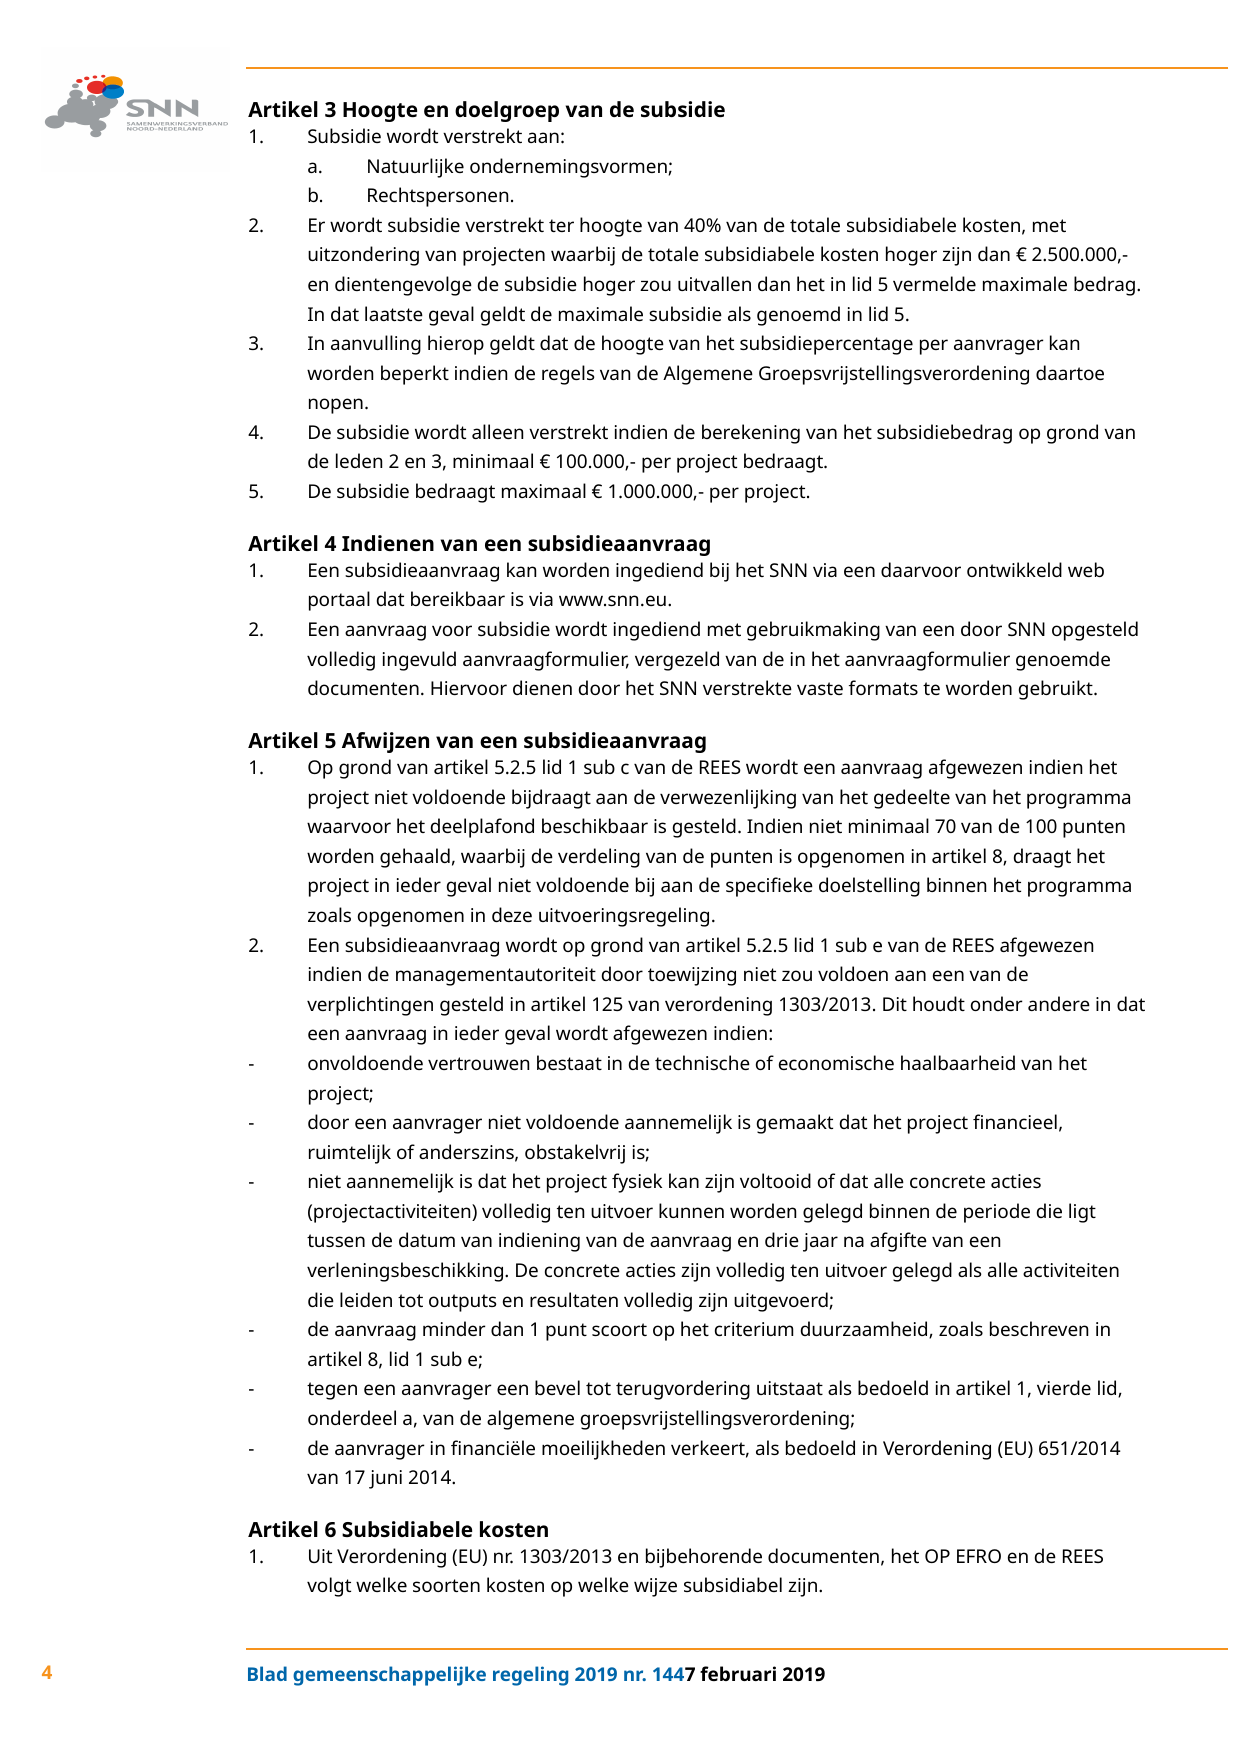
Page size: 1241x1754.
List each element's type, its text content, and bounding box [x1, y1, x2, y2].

list De subsidie bedraagt maximaal € 1.000.000,- per project. [248, 478, 1152, 504]
list Uit Verordening (EU) nr. 1303/2013 en bijbehorende documenten, het OP EFRO en de REES volgt welke soorten kosten op welke wijze subsidiabel zijn. [248, 1543, 1152, 1598]
list tegen een aanvrager een bevel tot terugvordering uitstaat als bedoeld in artikel 1, vierde lid, onderdeel a, van de algemene groepsvrijstellingsverordening; [248, 1376, 1152, 1431]
list niet aannemelijk is dat het project fysiek kan zijn voltooid of dat alle concrete acties (projectactiviteiten) volledig ten uitvoer kunnen worden gelegd binnen de periode die ligt tussen de datum van indiening van de aanvraag en drie jaar na afgifte van een verleningsbeschikking. De concrete acties zijn volledig ten uitvoer gelegd als alle activiteiten die leiden tot outputs en resultaten volledig zijn uitgevoerd; [248, 1168, 1152, 1312]
list Een subsidieaanvraag wordt op grond van artikel 5.2.5 lid 1 sub e van de REES afgewezen indien de managementautoriteit door toewijzing niet zou voldoen aan een van de verplichtingen gesteld in artikel 125 van verordening 1303/2013. Dit houdt onder andere in dat een aanvraag in ieder geval wordt afgewezen indien: [248, 932, 1152, 1046]
list door een aanvrager niet voldoende aannemelijk is gemaakt dat het project financieel, ruimtelijk of anderszins, obstakelvrij is; [248, 1109, 1152, 1164]
list Op grond van artikel 5.2.5 lid 1 sub c van de REES wordt een aanvraag afgewezen indien het project niet voldoende bijdraagt aan de verwezenlijking van het gedeelte van het programma waarvoor het deelplafond beschikbaar is gesteld. Indien niet minimaal 70 van de 100 punten worden gehaald, waarbij de verdeling van de punten is opgenomen in artikel 8, draagt het project in ieder geval niet voldoende bij aan de specifieke doelstelling binnen het programma zoals opgenomen in deze uitvoeringsregeling. [248, 754, 1152, 928]
list Een aanvraag voor subsidie wordt ingediend met gebruikmaking van een door SNN opgesteld volledig ingevuld aanvraagformulier, vergezeld van de in het aanvraagformulier genoemde documenten. Hiervoor dienen door het SNN verstrekte vaste formats te worden gebruikt. [248, 616, 1152, 701]
list In aanvulling hierop geldt dat de hoogte van het subsidiepercentage per aanvrager kan worden beperkt indien de regels van de Algemene Groepsvrijstellingsverordening daartoe nopen. [248, 330, 1152, 415]
list Natuurlijke ondernemingsvormen; [307, 153, 1152, 178]
list Er wordt subsidie verstrekt ter hoogte van 40% van de totale subsidiabele kosten, met uitzondering van projecten waarbij de totale subsidiabele kosten hoger zijn dan € 2.500.000,- en dientengevolge de subsidie hoger zou uitvallen dan het in lid 5 vermelde maximale bedrag. In dat laatste geval geldt de maximale subsidie als genoemd in lid 5. [248, 212, 1152, 326]
text Artikel 3 Hoogte en doelgroep van de subsidie [248, 95, 1152, 123]
list Subsidie wordt verstrekt aan: [248, 123, 1152, 149]
picture [41, 47, 231, 172]
list Een subsidieaanvraag kan worden ingediend bij het SNN via een daarvoor ontwikkeld web portaal dat bereikbaar is via www.snn.eu. [248, 557, 1152, 612]
list De subsidie wordt alleen verstrekt indien de berekening van het subsidiebedrag op grond van de leden 2 en 3, minimaal € 100.000,- per project bedraagt. [248, 419, 1152, 474]
text Artikel 4 Indienen van een subsidieaanvraag [248, 529, 1152, 557]
list Rechtspersonen. [307, 182, 1152, 208]
text Artikel 5 Afwijzen van een subsidieaanvraag [248, 726, 1152, 754]
list de aanvraag minder dan 1 punt scoort op het criterium duurzaamheid, zoals beschreven in artikel 8, lid 1 sub e; [248, 1316, 1152, 1372]
text Artikel 6 Subsidiabele kosten [248, 1515, 1152, 1543]
list de aanvrager in financiële moeilijkheden verkeert, als bedoeld in Verordening (EU) 651/2014 van 17 juni 2014. [248, 1435, 1152, 1490]
list onvoldoende vertrouwen bestaat in de technische of economische haalbaarheid van het project; [248, 1050, 1152, 1105]
